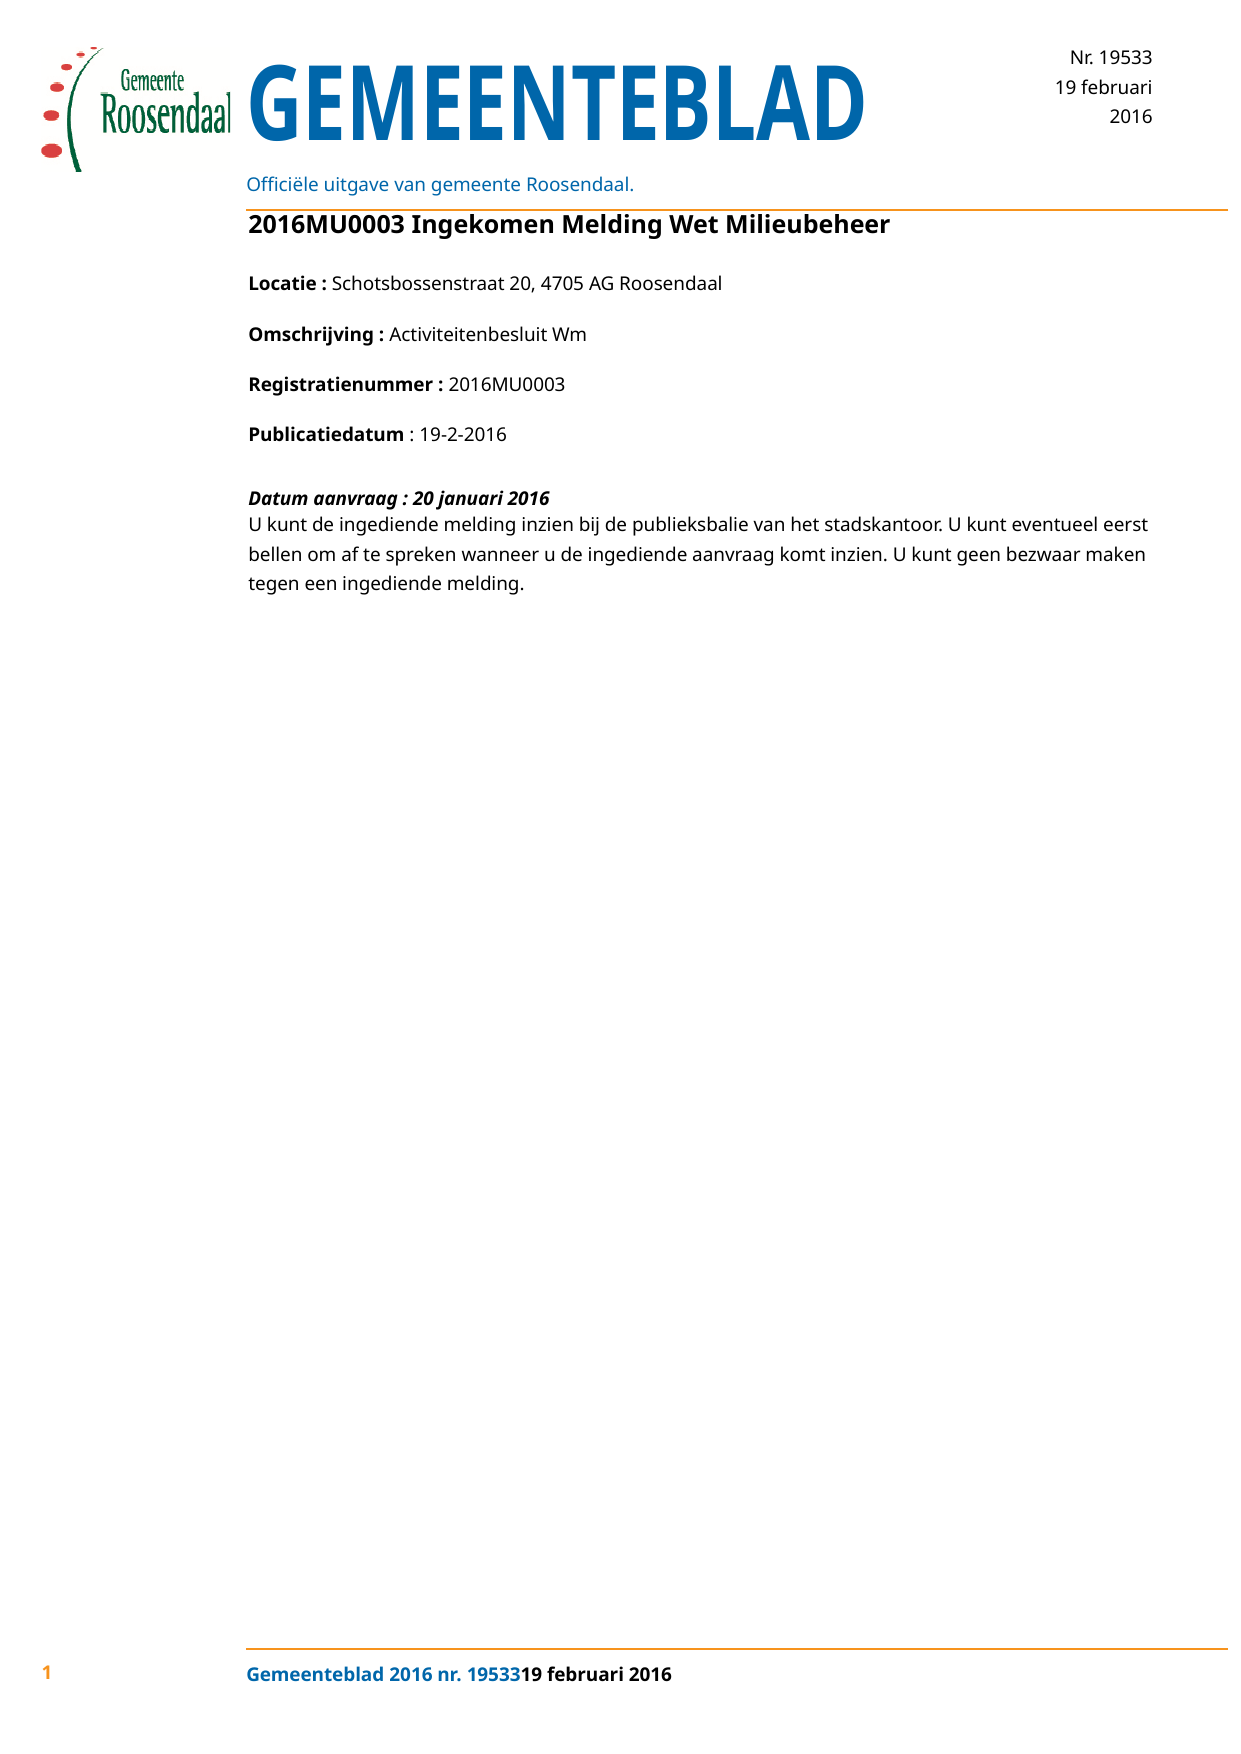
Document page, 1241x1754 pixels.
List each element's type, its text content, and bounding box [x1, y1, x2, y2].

picture [41, 47, 231, 172]
text Registratienummer : 2016MU0003 [248, 371, 1152, 397]
text Omschrijving : Activiteitenbesluit Wm [248, 321, 1152, 346]
text U kunt de ingediende melding inzien bij de publieksbalie van het stadskantoor. U kunt eventueel eerst bellen om af te spreken wanneer u de ingediende aanvraag komt inzien. U kunt geen bezwaar maken tegen een ingediende melding. [248, 511, 1152, 596]
text 2016MU0003 Ingekomen Melding Wet Milieubeheer [248, 211, 1152, 241]
text Publicatiedatum : 19-2-2016 [248, 422, 1152, 447]
text Datum aanvraag : 20 januari 2016 [248, 486, 1152, 511]
text Locatie : Schotsbossenstraat 20, 4705 AG Roosendaal [248, 270, 1152, 296]
